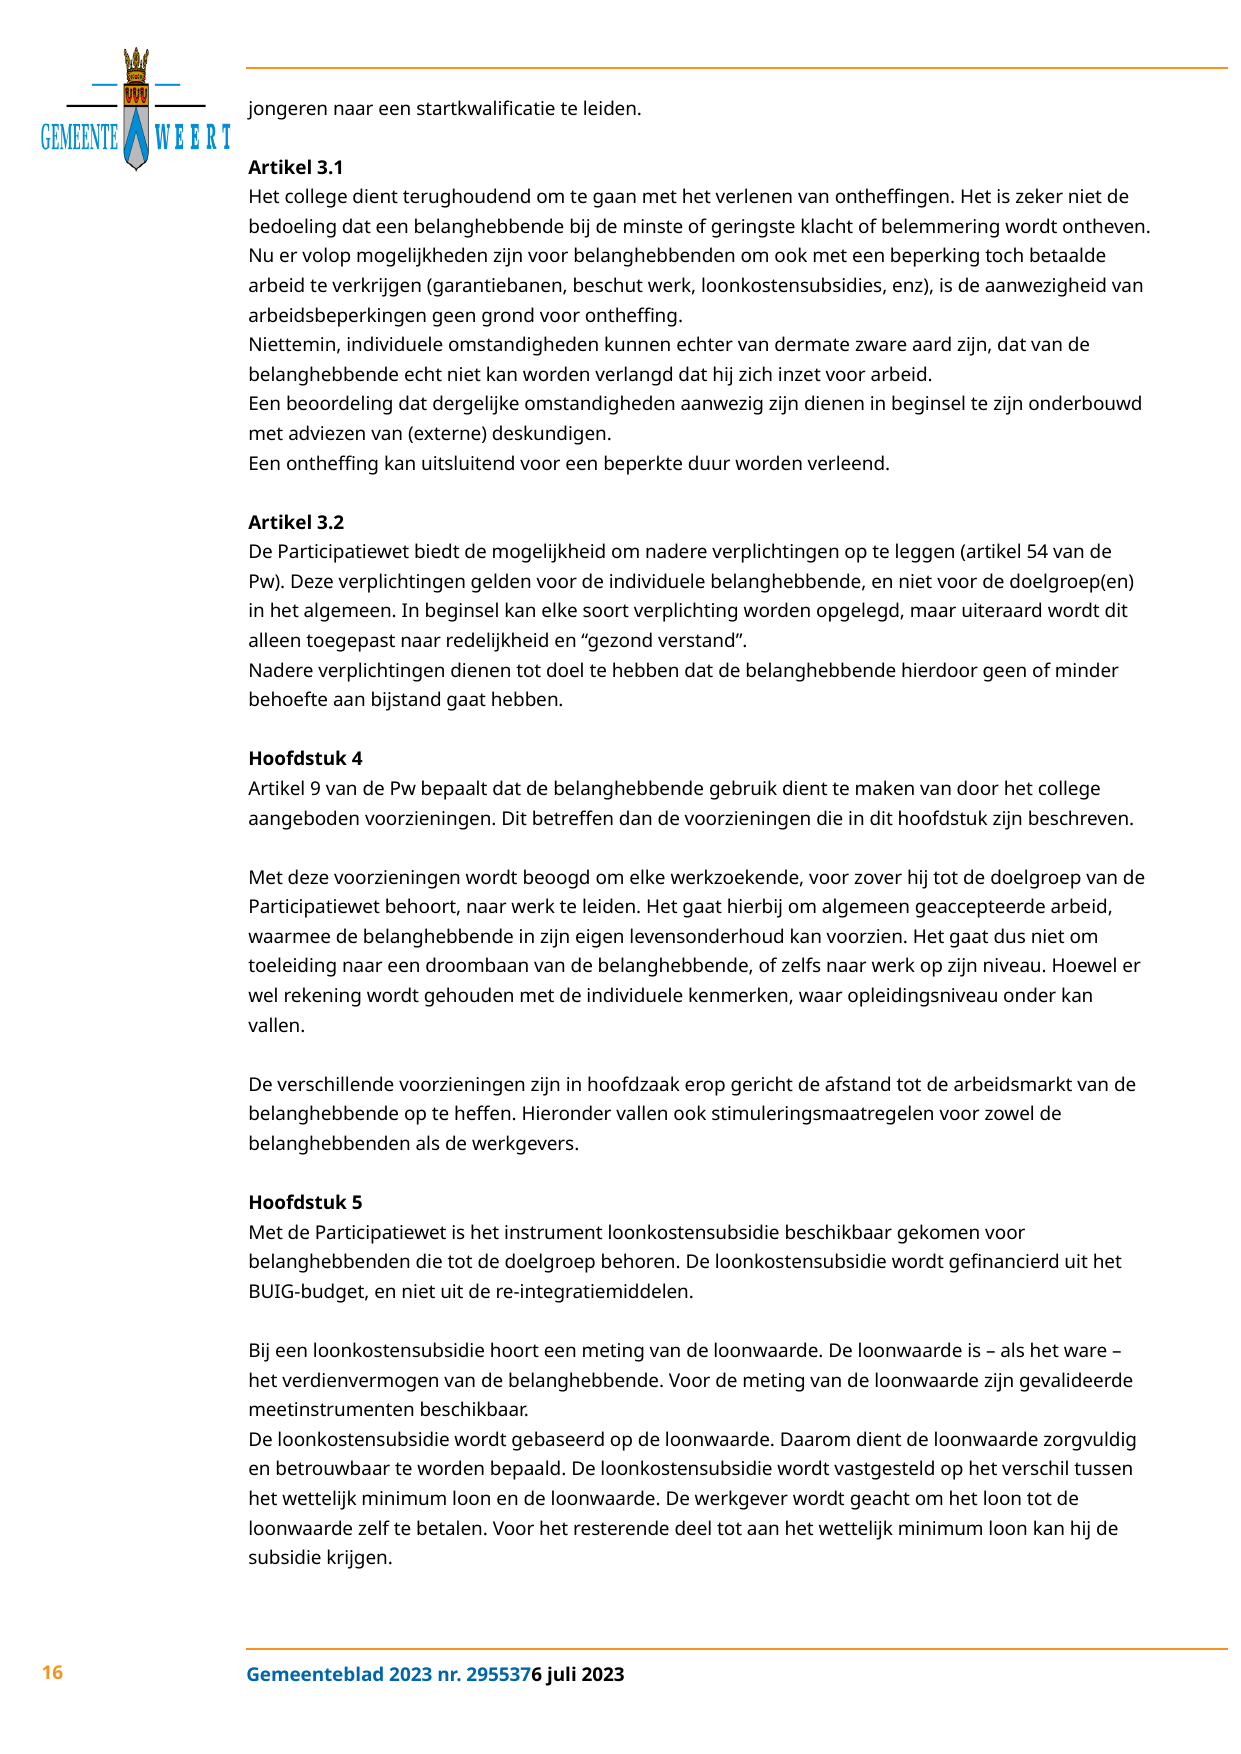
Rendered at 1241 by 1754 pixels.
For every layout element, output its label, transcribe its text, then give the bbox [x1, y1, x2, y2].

text Hoofdstuk 5 [248, 1189, 1152, 1215]
text Met de Participatiewet is het instrument loonkostensubsidie beschikbaar gekomen voor belanghebbenden die tot de doelgroep behoren. De loonkostensubsidie wordt gefinancierd uit het BUIG-budget, en niet uit de re-integratiemiddelen. [248, 1219, 1152, 1304]
text Hoofdstuk 4 [248, 746, 1152, 771]
text Artikel 3.2 [248, 509, 1152, 535]
text jongeren naar een startkwalificatie te leiden. [248, 95, 1152, 121]
text Met deze voorzieningen wordt beoogd om elke werkzoekende, voor zover hij tot de doelgroep van de Participatiewet behoort, naar werk te leiden. Het gaat hierbij om algemeen geaccepteerde arbeid, waarmee de belanghebbende in zijn eigen levensonderhoud kan voorzien. Het gaat dus niet om toeleiding naar een droombaan van de belanghebbende, of zelfs naar werk op zijn niveau. Hoewel er wel rekening wordt gehouden met de individuele kenmerken, waar opleidingsniveau onder kan vallen. [248, 864, 1152, 1038]
text De Participatiewet biedt de mogelijkheid om nadere verplichtingen op te leggen (artikel 54 van de Pw). Deze verplichtingen gelden voor de individuele belanghebbende, en niet voor de doelgroep(en) in het algemeen. In beginsel kan elke soort verplichting worden opgelegd, maar uiteraard wordt dit alleen toegepast naar redelijkheid en “gezond verstand”. [248, 538, 1152, 653]
text Bij een loonkostensubsidie hoort een meting van de loonwaarde. De loonwaarde is – als het ware – het verdienvermogen van de belanghebbende. Voor de meting van de loonwaarde zijn gevalideerde meetinstrumenten beschikbaar. [248, 1337, 1152, 1422]
text Nadere verplichtingen dienen tot doel te hebben dat de belanghebbende hierdoor geen of minder behoefte aan bijstand gaat hebben. [248, 657, 1152, 712]
text Artikel 3.1 [248, 154, 1152, 180]
text De verschillende voorzieningen zijn in hoofdzaak erop gericht de afstand tot de arbeidsmarkt van de belanghebbende op te heffen. Hieronder vallen ook stimuleringsmaatregelen voor zowel de belanghebbenden als de werkgevers. [248, 1071, 1152, 1156]
text Een ontheffing kan uitsluitend voor een beperkte duur worden verleend. [248, 450, 1152, 476]
text De loonkostensubsidie wordt gebaseerd op de loonwaarde. Daarom dient de loonwaarde zorgvuldig en betrouwbaar te worden bepaald. De loonkostensubsidie wordt vastgesteld op het verschil tussen het wettelijk minimum loon en de loonwaarde. De werkgever wordt geacht om het loon tot de loonwaarde zelf te betalen. Voor het resterende deel tot aan het wettelijk minimum loon kan hij de subsidie krijgen. [248, 1426, 1152, 1570]
text Het college dient terughoudend om te gaan met het verlenen van ontheffingen. Het is zeker niet de bedoeling dat een belanghebbende bij de minste of geringste klacht of belemmering wordt ontheven. Nu er volop mogelijkheden zijn voor belanghebbenden om ook met een beperking toch betaalde arbeid te verkrijgen (garantiebanen, beschut werk, loonkostensubsidies, enz), is de aanwezigheid van arbeidsbeperkingen geen grond voor ontheffing. [248, 183, 1152, 328]
text Artikel 9 van de Pw bepaalt dat de belanghebbende gebruik dient te maken van door het college aangeboden voorzieningen. Dit betreffen dan de voorzieningen die in dit hoofdstuk zijn beschreven. [248, 775, 1152, 831]
picture [41, 47, 231, 172]
text Niettemin, individuele omstandigheden kunnen echter van dermate zware aard zijn, dat van de belanghebbende echt niet kan worden verlangd dat hij zich inzet voor arbeid. [248, 331, 1152, 387]
text Een beoordeling dat dergelijke omstandigheden aanwezig zijn dienen in beginsel te zijn onderbouwd met adviezen van (externe) deskundigen. [248, 391, 1152, 446]
